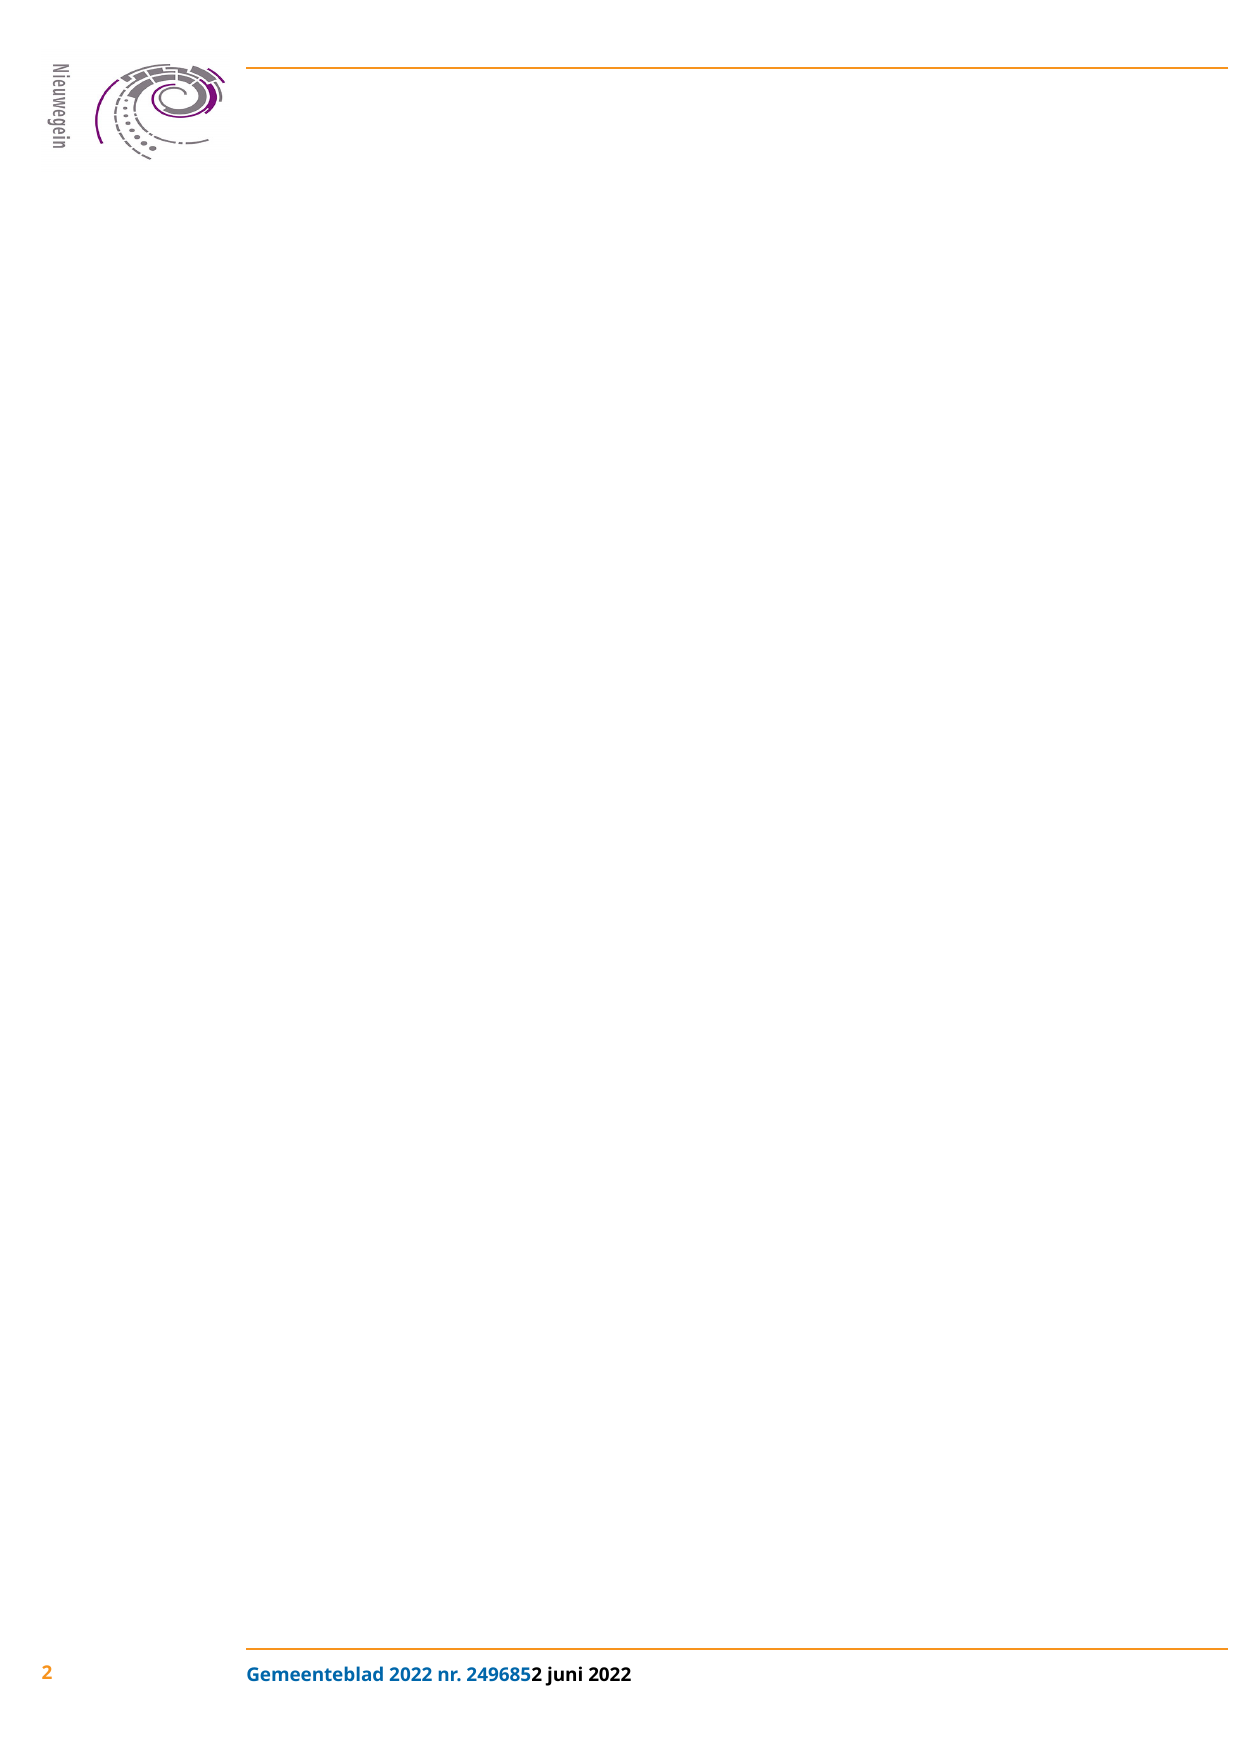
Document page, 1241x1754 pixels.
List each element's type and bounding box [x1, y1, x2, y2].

picture [41, 47, 231, 172]
